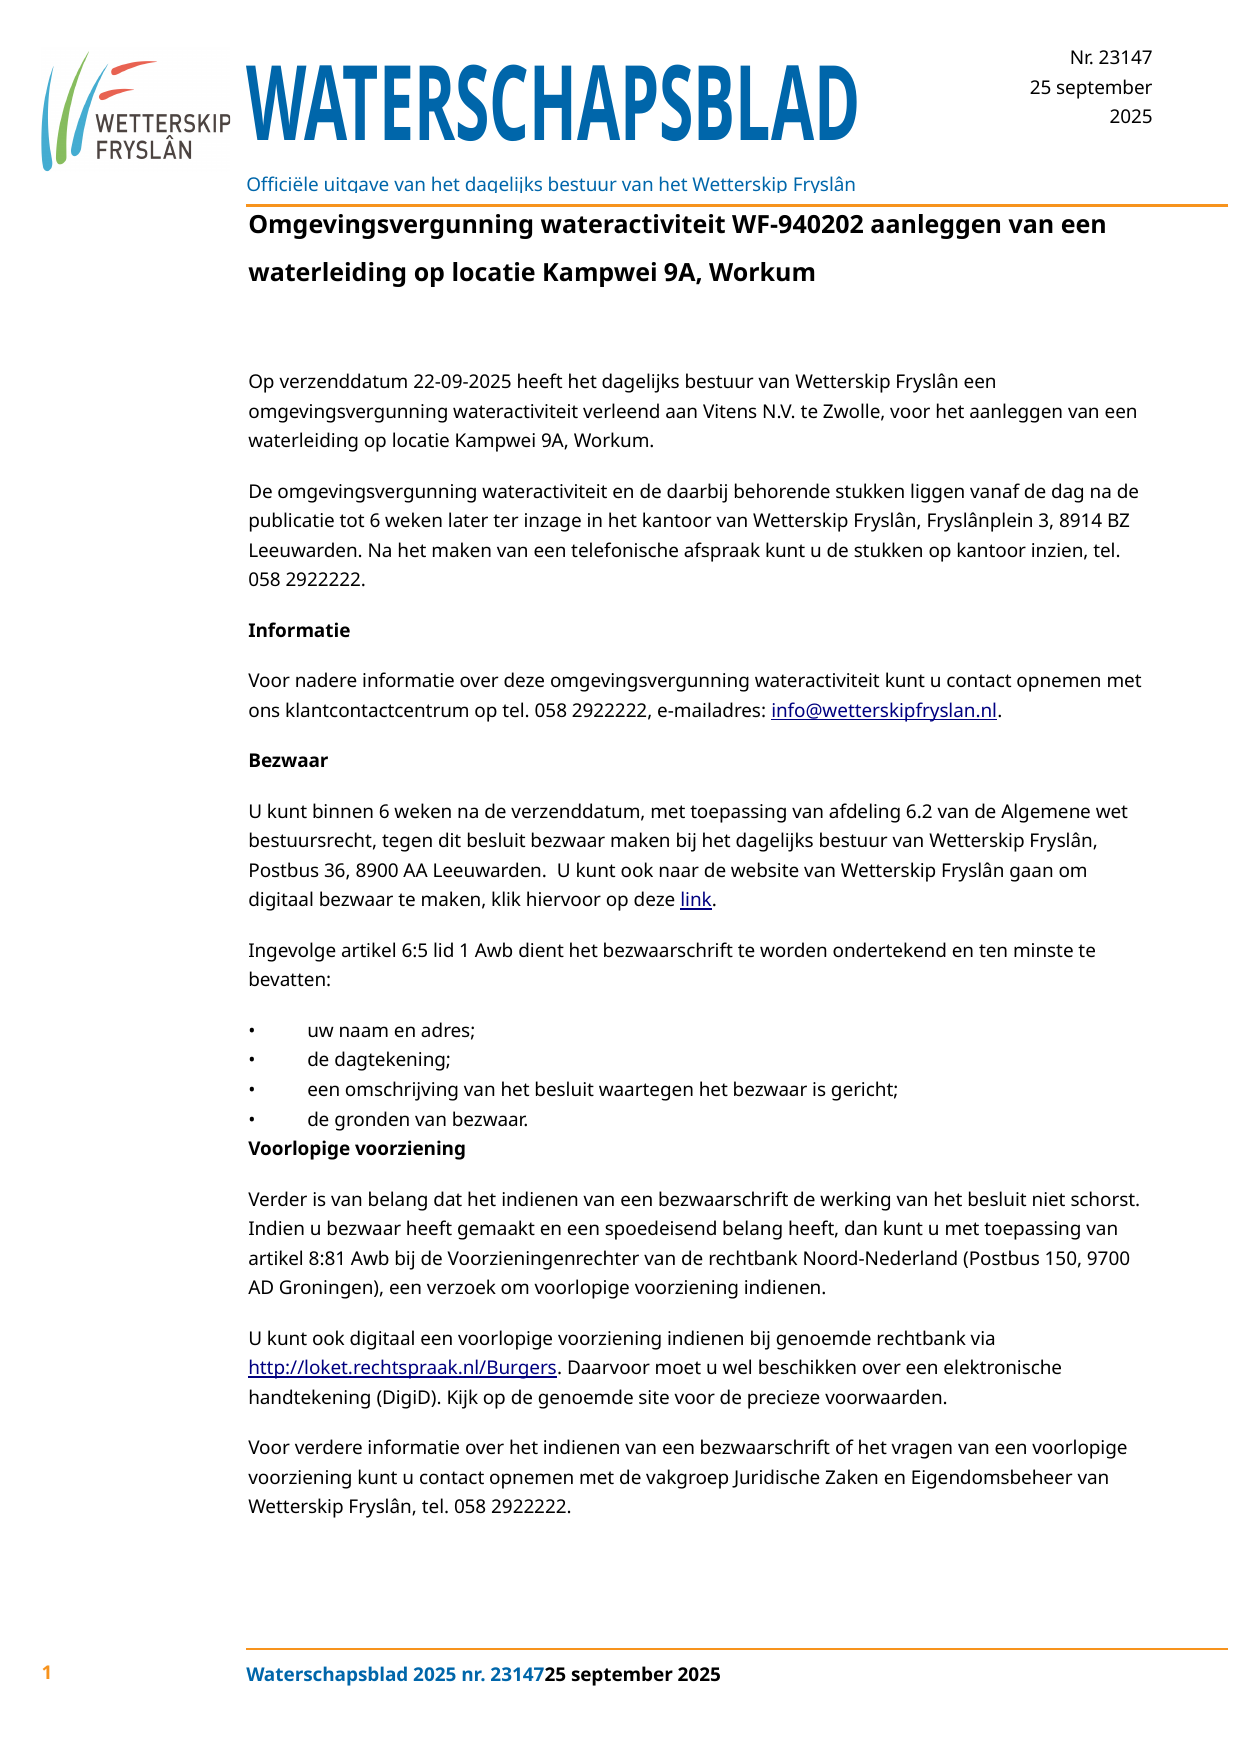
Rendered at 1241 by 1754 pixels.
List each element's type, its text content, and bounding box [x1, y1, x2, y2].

text Informatie [248, 617, 1152, 643]
text Op verzenddatum 22-09-2025 heeft het dagelijks bestuur van Wetterskip Fryslân een omgevingsvergunning wateractiviteit verleend aan Vitens N.V. te Zwolle, voor het aanleggen van een waterleiding op locatie Kampwei 9A, Workum. [248, 368, 1152, 453]
list de dagtekening; [248, 1047, 1152, 1072]
text U kunt ook digitaal een voorlopige voorziening indienen bij genoemde rechtbank via http://loket.rechtspraak.nl/Burgers. Daarvoor moet u wel beschikken over een elektronische handtekening (DigiD). Kijk op de genoemde site voor de precieze voorwaarden. [248, 1325, 1152, 1410]
picture [41, 47, 231, 172]
text De omgevingsvergunning wateractiviteit en de daarbij behorende stukken liggen vanaf de dag na de publicatie tot 6 weken later ter inzage in het kantoor van Wetterskip Fryslân, Fryslânplein 3, 8914 BZ Leeuwarden. Na het maken van een telefonische afspraak kunt u de stukken op kantoor inzien, tel. 058 2922222. [248, 478, 1152, 592]
list de gronden van bezwaar. [248, 1106, 1152, 1132]
list een omschrijving van het besluit waartegen het bezwaar is gericht; [248, 1076, 1152, 1102]
text Verder is van belang dat het indienen van een bezwaarschrift de werking van het besluit niet schorst. Indien u bezwaar heeft gemaakt en een spoedeisend belang heeft, dan kunt u met toepassing van artikel 8:81 Awb bij de Voorzieningenrechter van de rechtbank Noord-Nederland (Postbus 150, 9700 AD Groningen), een verzoek om voorlopige voorziening indienen. [248, 1186, 1152, 1300]
text Voorlopige voorziening [248, 1135, 1152, 1161]
text Bezwaar [248, 747, 1152, 773]
text Ingevolge artikel 6:5 lid 1 Awb dient het bezwaarschrift te worden ondertekend en ten minste te bevatten: [248, 937, 1152, 992]
list uw naam en adres; [248, 1017, 1152, 1043]
text Omgevingsvergunning wateractiviteit WF-940202 aanleggen van een waterleiding op locatie Kampwei 9A, Workum [248, 207, 1152, 288]
text U kunt binnen 6 weken na de verzenddatum, met toepassing van afdeling 6.2 van de Algemene wet bestuursrecht, tegen dit besluit bezwaar maken bij het dagelijks bestuur van Wetterskip Fryslân, Postbus 36, 8900 AA Leeuwarden. U kunt ook naar de website van Wetterskip Fryslân gaan om digitaal bezwaar te maken, klik hiervoor op deze link. [248, 798, 1152, 912]
text Voor nadere informatie over deze omgevingsvergunning wateractiviteit kunt u contact opnemen met ons klantcontactcentrum op tel. 058 2922222, e-mailadres: info@wetterskipfryslan.nl. [248, 667, 1152, 723]
text Voor verdere informatie over het indienen van een bezwaarschrift of het vragen van een voorlopige voorziening kunt u contact opnemen met de vakgroep Juridische Zaken en Eigendomsbeheer van Wetterskip Fryslân, tel. 058 2922222. [248, 1434, 1152, 1519]
